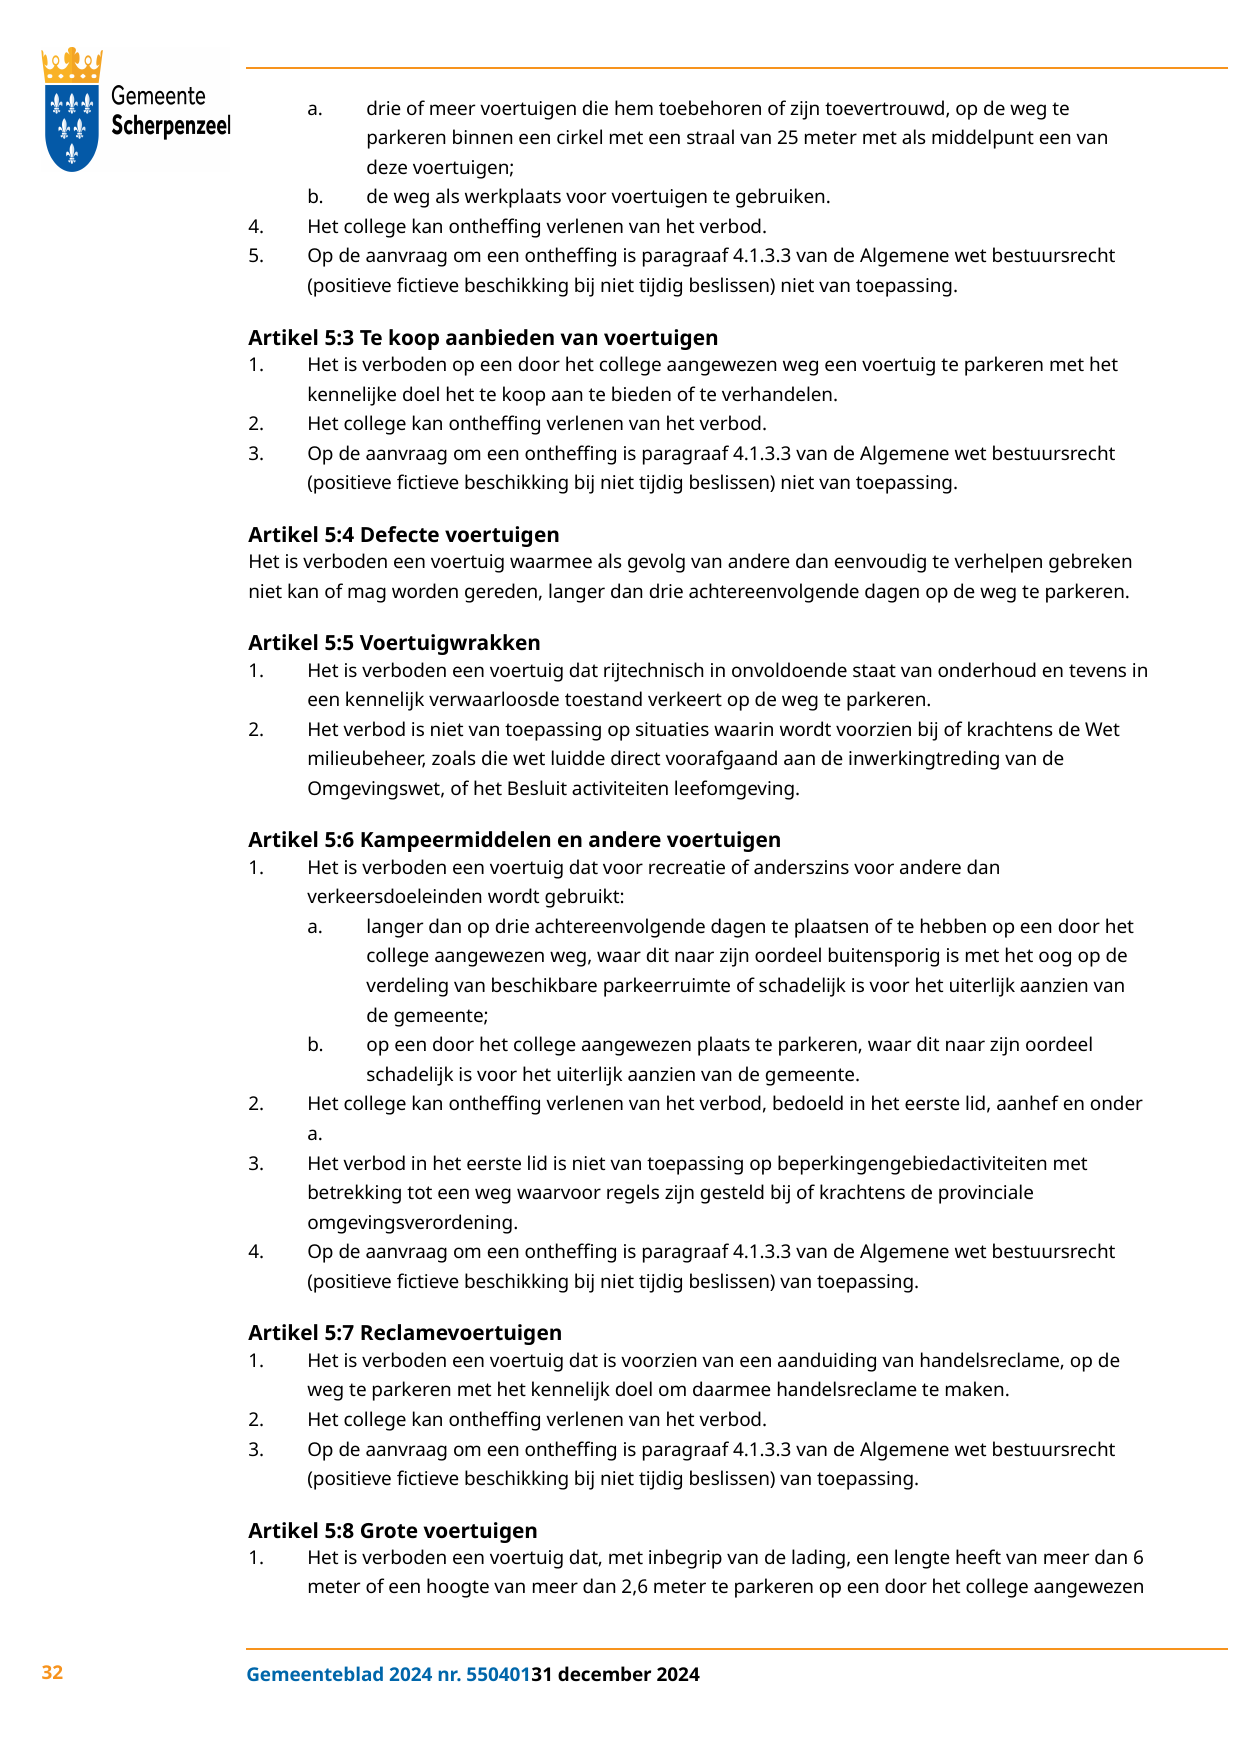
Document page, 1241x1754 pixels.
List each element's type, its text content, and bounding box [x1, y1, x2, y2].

list langer dan op drie achtereenvolgende dagen te plaatsen of te hebben op een door het college aangewezen weg, waar dit naar zijn oordeel buitensporig is met het oog op de verdeling van beschikbare parkeerruimte of schadelijk is voor het uiterlijk aanzien van de gemeente; [307, 913, 1152, 1028]
list op een door het college aangewezen plaats te parkeren, waar dit naar zijn oordeel schadelijk is voor het uiterlijk aanzien van de gemeente. [307, 1031, 1152, 1087]
list Het is verboden op een door het college aangewezen weg een voertuig te parkeren met het kennelijke doel het te koop aan te bieden of te verhandelen. [248, 351, 1152, 406]
text Het is verboden een voertuig waarmee als gevolg van andere dan eenvoudig te verhelpen gebreken niet kan of mag worden gereden, langer dan drie achtereenvolgende dagen op de weg te parkeren. [248, 548, 1152, 604]
list Het verbod is niet van toepassing op situaties waarin wordt voorzien bij of krachtens de Wet milieubeheer, zoals die wet luidde direct voorafgaand aan de inwerkingtreding van de Omgevingswet, of het Besluit activiteiten leefomgeving. [248, 716, 1152, 801]
list Het college kan ontheffing verlenen van het verbod. [248, 410, 1152, 436]
text Artikel 5:7 Reclamevoertuigen [248, 1318, 1152, 1347]
text Artikel 5:3 Te koop aanbieden van voertuigen [248, 323, 1152, 351]
list Het is verboden een voertuig dat voor recreatie of anderszins voor andere dan verkeersdoeleinden wordt gebruikt: [248, 854, 1152, 909]
list Op de aanvraag om een ontheffing is paragraaf 4.1.3.3 van de Algemene wet bestuursrecht (positieve fictieve beschikking bij niet tijdig beslissen) van toepassing. [248, 1238, 1152, 1294]
text Artikel 5:5 Voertuigwrakken [248, 628, 1152, 657]
list de weg als werkplaats voor voertuigen te gebruiken. [307, 183, 1152, 209]
list Het college kan ontheffing verlenen van het verbod. [248, 1406, 1152, 1432]
list Het is verboden een voertuig dat, met inbegrip van de lading, een lengte heeft van meer dan 6 meter of een hoogte van meer dan 2,6 meter te parkeren op een door het college aangewezen [248, 1544, 1152, 1599]
list Op de aanvraag om een ontheffing is paragraaf 4.1.3.3 van de Algemene wet bestuursrecht (positieve fictieve beschikking bij niet tijdig beslissen) niet van toepassing. [248, 243, 1152, 298]
list Het college kan ontheffing verlenen van het verbod, bedoeld in het eerste lid, aanhef en onder a. [248, 1091, 1152, 1146]
text Artikel 5:8 Grote voertuigen [248, 1516, 1152, 1544]
list Het is verboden een voertuig dat is voorzien van een aanduiding van handelsreclame, op de weg te parkeren met het kennelijk doel om daarmee handelsreclame te maken. [248, 1347, 1152, 1402]
list Het verbod in het eerste lid is niet van toepassing op beperkingengebiedactiviteiten met betrekking tot een weg waarvoor regels zijn gesteld bij of krachtens de provinciale omgevingsverordening. [248, 1150, 1152, 1235]
list Op de aanvraag om een ontheffing is paragraaf 4.1.3.3 van de Algemene wet bestuursrecht (positieve fictieve beschikking bij niet tijdig beslissen) niet van toepassing. [248, 440, 1152, 495]
text Artikel 5:4 Defecte voertuigen [248, 520, 1152, 548]
picture [41, 47, 231, 172]
list Het is verboden een voertuig dat rijtechnisch in onvoldoende staat van onderhoud en tevens in een kennelijk verwaarloosde toestand verkeert op de weg te parkeren. [248, 657, 1152, 712]
list Het college kan ontheffing verlenen van het verbod. [248, 213, 1152, 239]
text Artikel 5:6 Kampeermiddelen en andere voertuigen [248, 826, 1152, 854]
list drie of meer voertuigen die hem toebehoren of zijn toevertrouwd, op de weg te parkeren binnen een cirkel met een straal van 25 meter met als middelpunt een van deze voertuigen; [307, 95, 1152, 180]
list Op de aanvraag om een ontheffing is paragraaf 4.1.3.3 van de Algemene wet bestuursrecht (positieve fictieve beschikking bij niet tijdig beslissen) van toepassing. [248, 1436, 1152, 1491]
